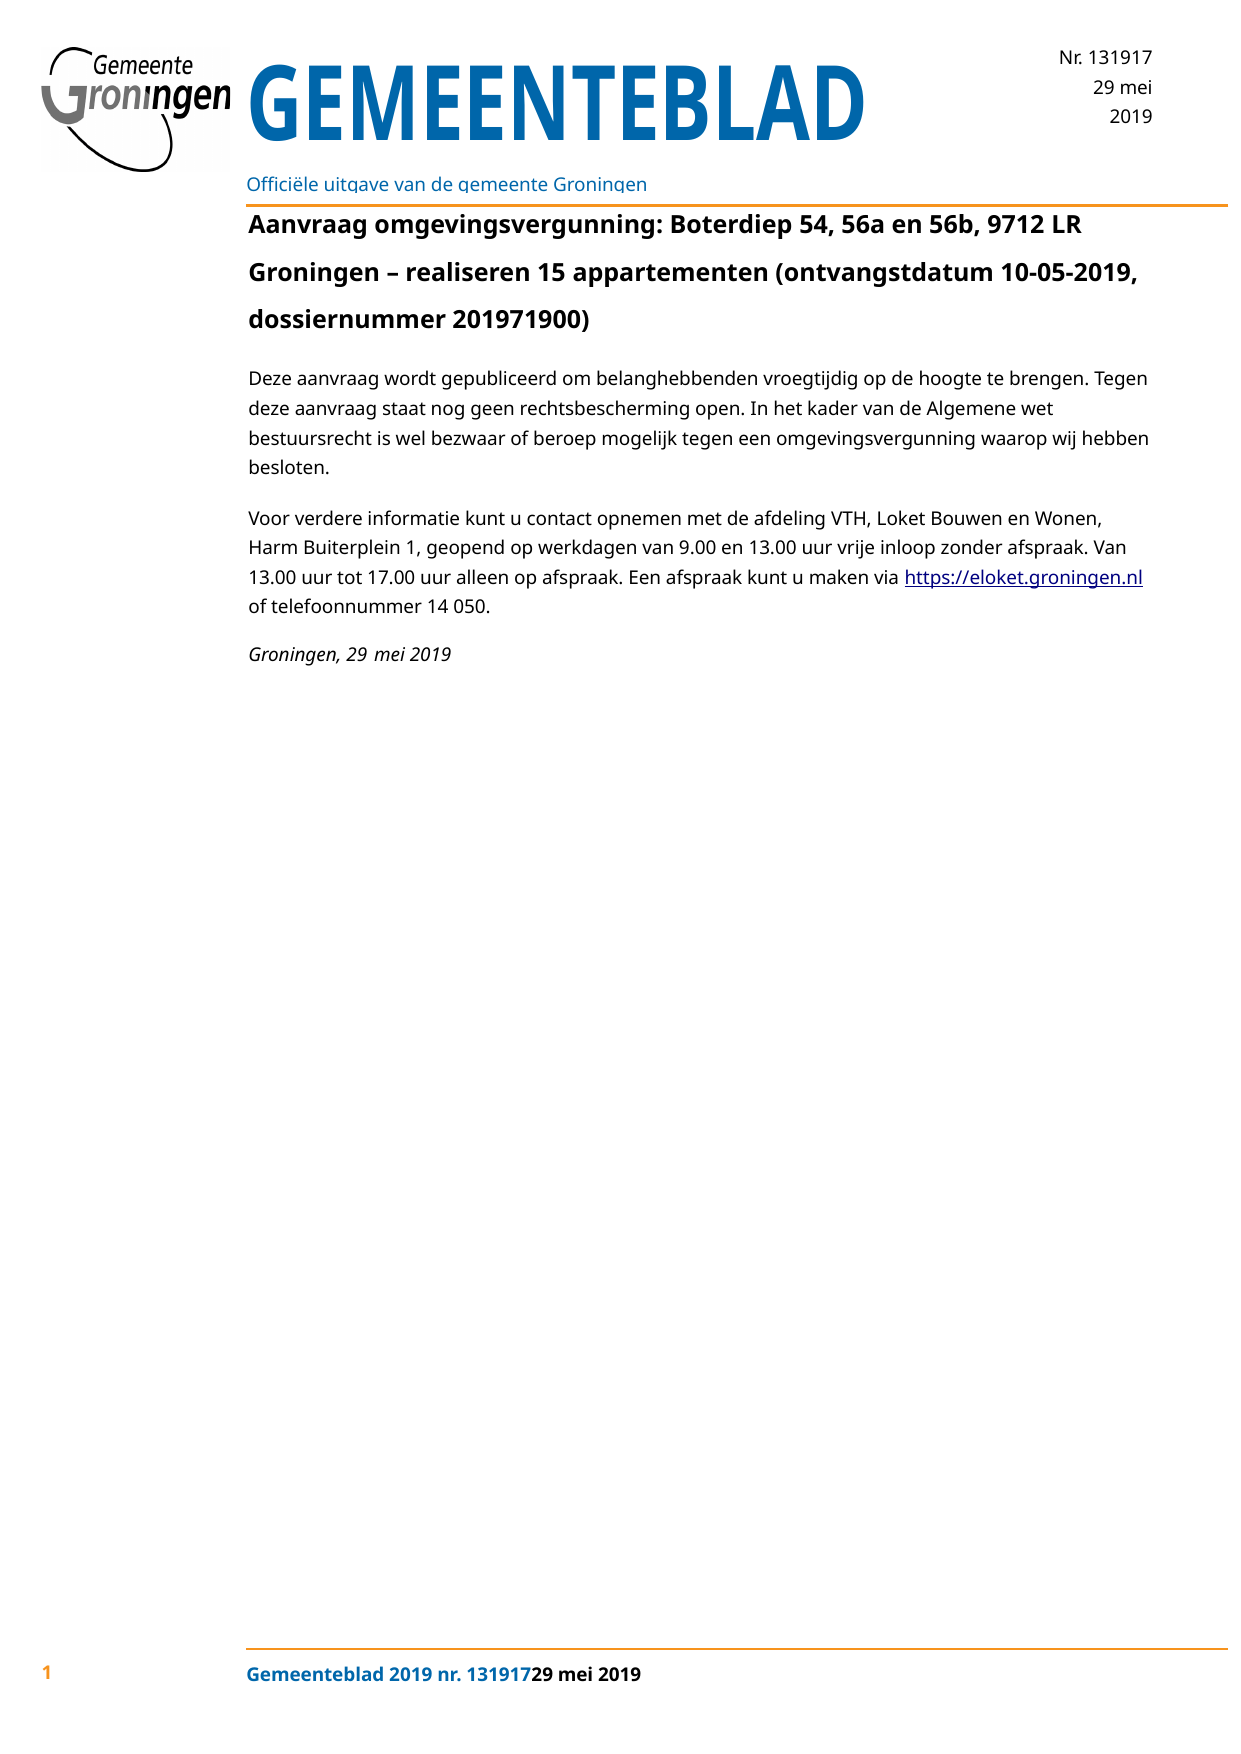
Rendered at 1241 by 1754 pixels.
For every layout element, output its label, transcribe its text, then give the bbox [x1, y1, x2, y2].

text Aanvraag omgevingsvergunning: Boterdiep 54, 56a en 56b, 9712 LR Groningen – realiseren 15 appartementen (ontvangstdatum 10-05-2019, dossiernummer 201971900) [248, 207, 1152, 336]
picture [41, 47, 231, 172]
text Voor verdere informatie kunt u contact opnemen met de afdeling VTH, Loket Bouwen en Wonen, Harm Buiterplein 1, geopend op werkdagen van 9.00 en 13.00 uur vrije inloop zonder afspraak. Van 13.00 uur tot 17.00 uur alleen op afspraak. Een afspraak kunt u maken via https://eloket.groningen.nl of telefoonnummer 14 050. [248, 505, 1152, 619]
text Groningen, 29 mei 2019 [248, 641, 1152, 667]
text Deze aanvraag wordt gepubliceerd om belanghebbenden vroegtijdig op de hoogte te brengen. Tegen deze aanvraag staat nog geen rechtsbescherming open. In het kader van de Algemene wet bestuursrecht is wel bezwaar of beroep mogelijk tegen een omgevingsvergunning waarop wij hebben besloten. [248, 366, 1152, 480]
